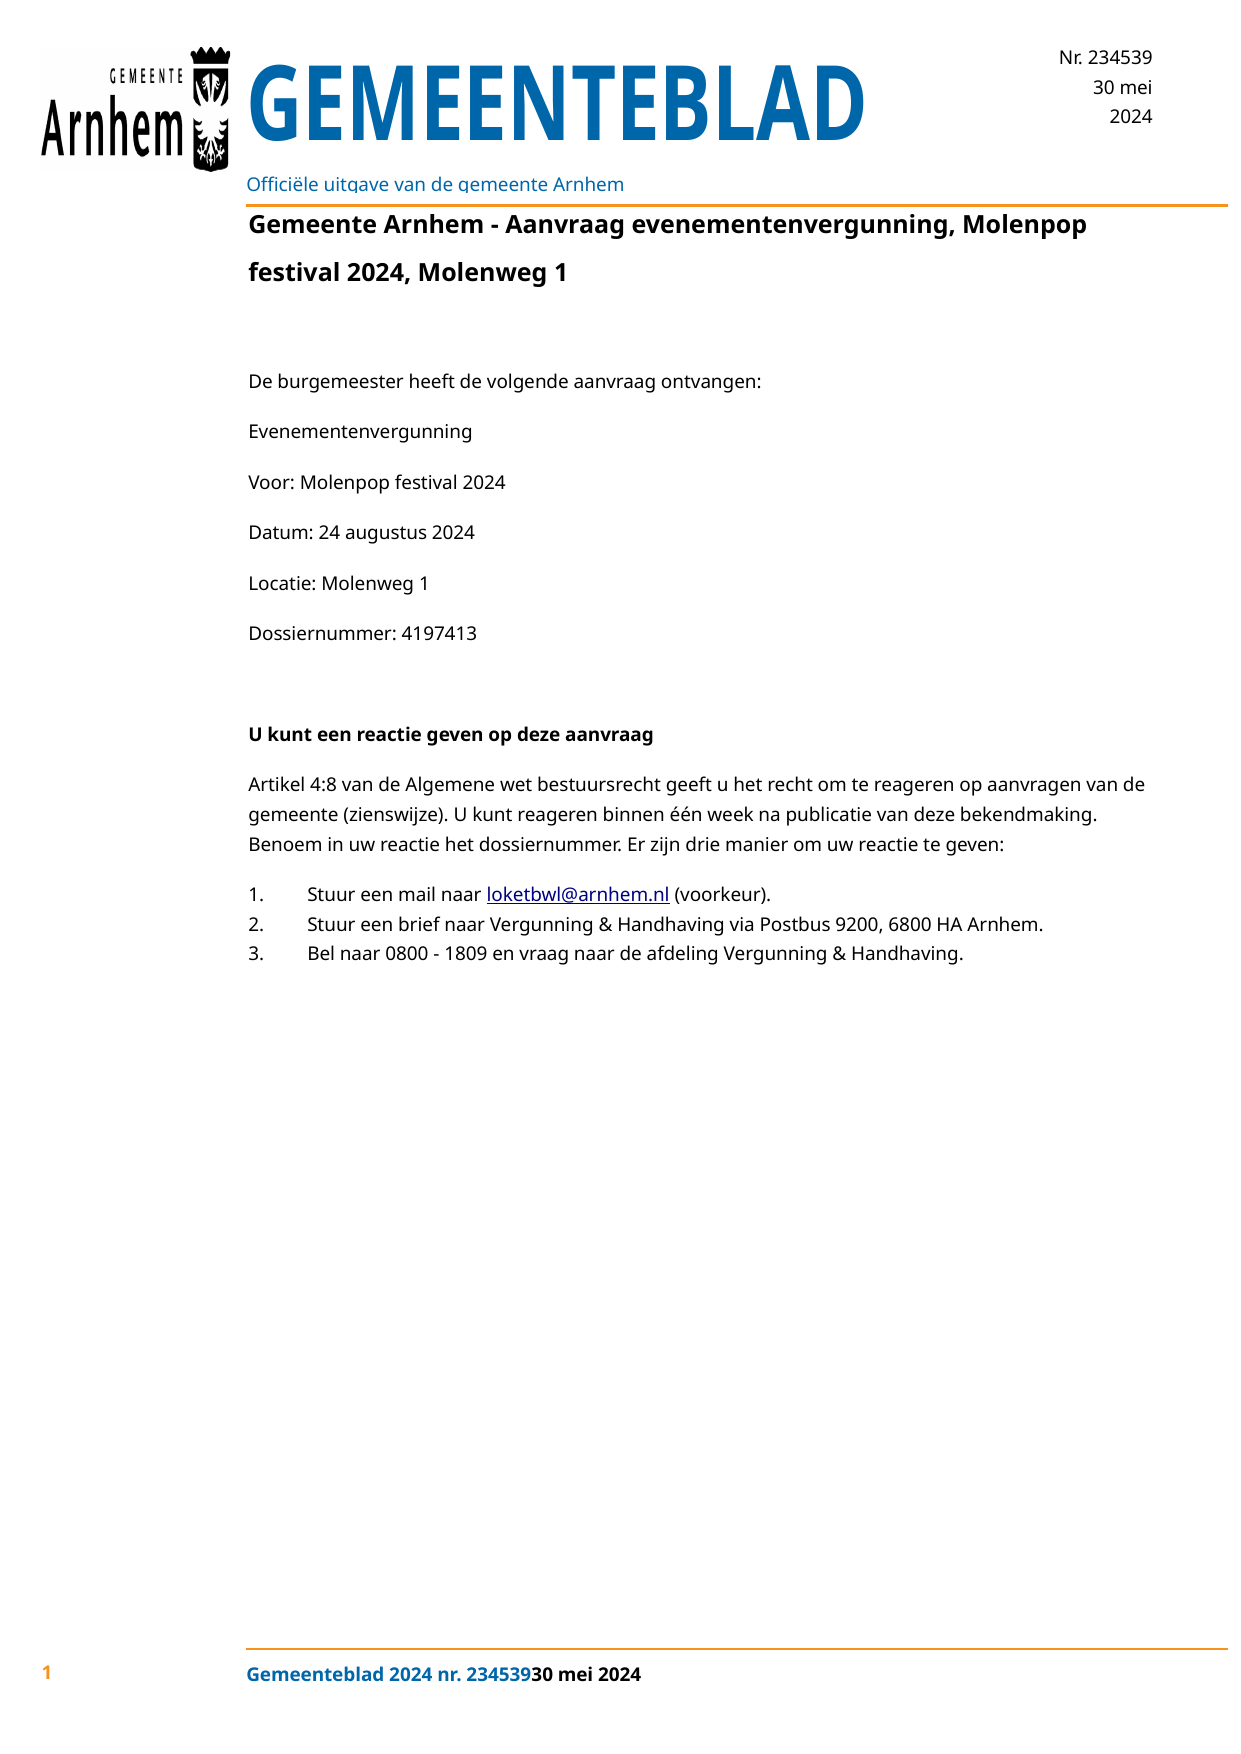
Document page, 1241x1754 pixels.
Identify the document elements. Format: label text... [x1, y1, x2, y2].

text Voor: Molenpop festival 2024 [248, 469, 1152, 495]
text Gemeente Arnhem - Aanvraag evenementenvergunning, Molenpop festival 2024, Molenweg 1 [248, 207, 1152, 288]
list Stuur een mail naar loketbwl@arnhem.nl (voorkeur). [248, 881, 1152, 907]
text U kunt een reactie geven op deze aanvraag [248, 721, 1152, 747]
list Bel naar 0800 - 1809 en vraag naar de afdeling Vergunning & Handhaving. [248, 940, 1152, 966]
text De burgemeester heeft de volgende aanvraag ontvangen: [248, 368, 1152, 394]
text Datum: 24 augustus 2024 [248, 519, 1152, 545]
text Artikel 4:8 van de Algemene wet bestuursrecht geeft u het recht om te reageren op aanvragen van de gemeente (zienswijze). U kunt reageren binnen één week na publicatie van deze bekendmaking. Benoem in uw reactie het dossiernummer. Er zijn drie manier om uw reactie te geven: [248, 772, 1152, 857]
text Locatie: Molenweg 1 [248, 570, 1152, 596]
text Dossiernummer: 4197413 [248, 620, 1152, 646]
picture [41, 47, 231, 172]
text Evenementenvergunning [248, 419, 1152, 444]
list Stuur een brief naar Vergunning & Handhaving via Postbus 9200, 6800 HA Arnhem. [248, 911, 1152, 937]
